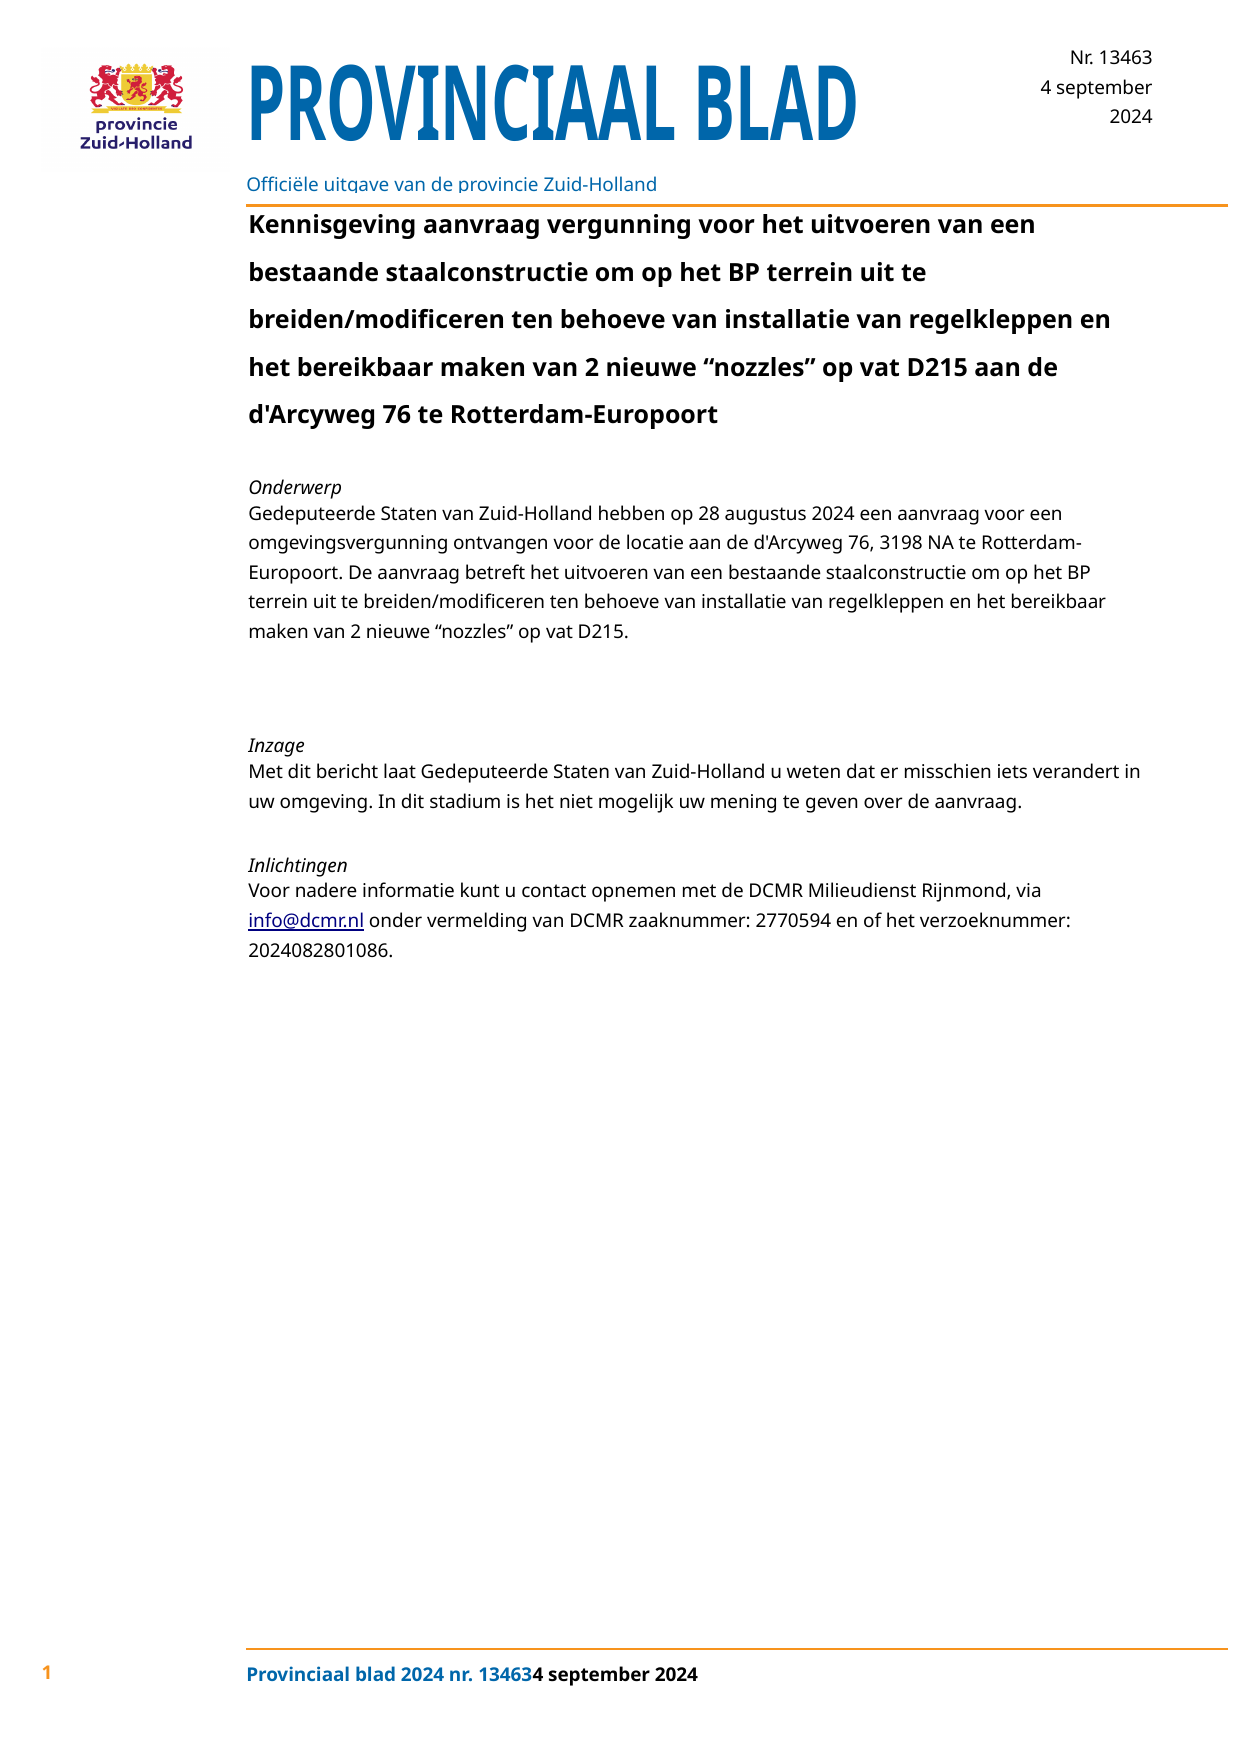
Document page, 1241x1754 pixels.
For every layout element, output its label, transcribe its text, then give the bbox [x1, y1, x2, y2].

text Gedeputeerde Staten van Zuid-Holland hebben op 28 augustus 2024 een aanvraag voor een omgevingsvergunning ontvangen voor de locatie aan de d'Arcyweg 76, 3198 NA te Rotterdam-Europoort. De aanvraag betreft het uitvoeren van een bestaande staalconstructie om op het BP terrein uit te breiden/modificeren ten behoeve van installatie van regelkleppen en het bereikbaar maken van 2 nieuwe “nozzles” op vat D215. [248, 500, 1152, 644]
text Met dit bericht laat Gedeputeerde Staten van Zuid-Holland u weten dat er misschien iets verandert in uw omgeving. In dit stadium is het niet mogelijk uw mening te geven over de aanvraag. [248, 758, 1152, 814]
text Onderwerp [248, 474, 1152, 500]
text Voor nadere informatie kunt u contact opnemen met de DCMR Milieudienst Rijnmond, via info@dcmr.nl onder vermelding van DCMR zaaknummer: 2770594 en of het verzoeknummer: 2024082801086. [248, 878, 1152, 963]
text Inzage [248, 733, 1152, 758]
text Kennisgeving aanvraag vergunning voor het uitvoeren van een bestaande staalconstructie om op het BP terrein uit te breiden/modificeren ten behoeve van installatie van regelkleppen en het bereikbaar maken van 2 nieuwe “nozzles” op vat D215 aan de d'Arcyweg 76 te Rotterdam-Europoort [248, 207, 1152, 431]
picture [41, 47, 231, 172]
text Inlichtingen [248, 852, 1152, 878]
